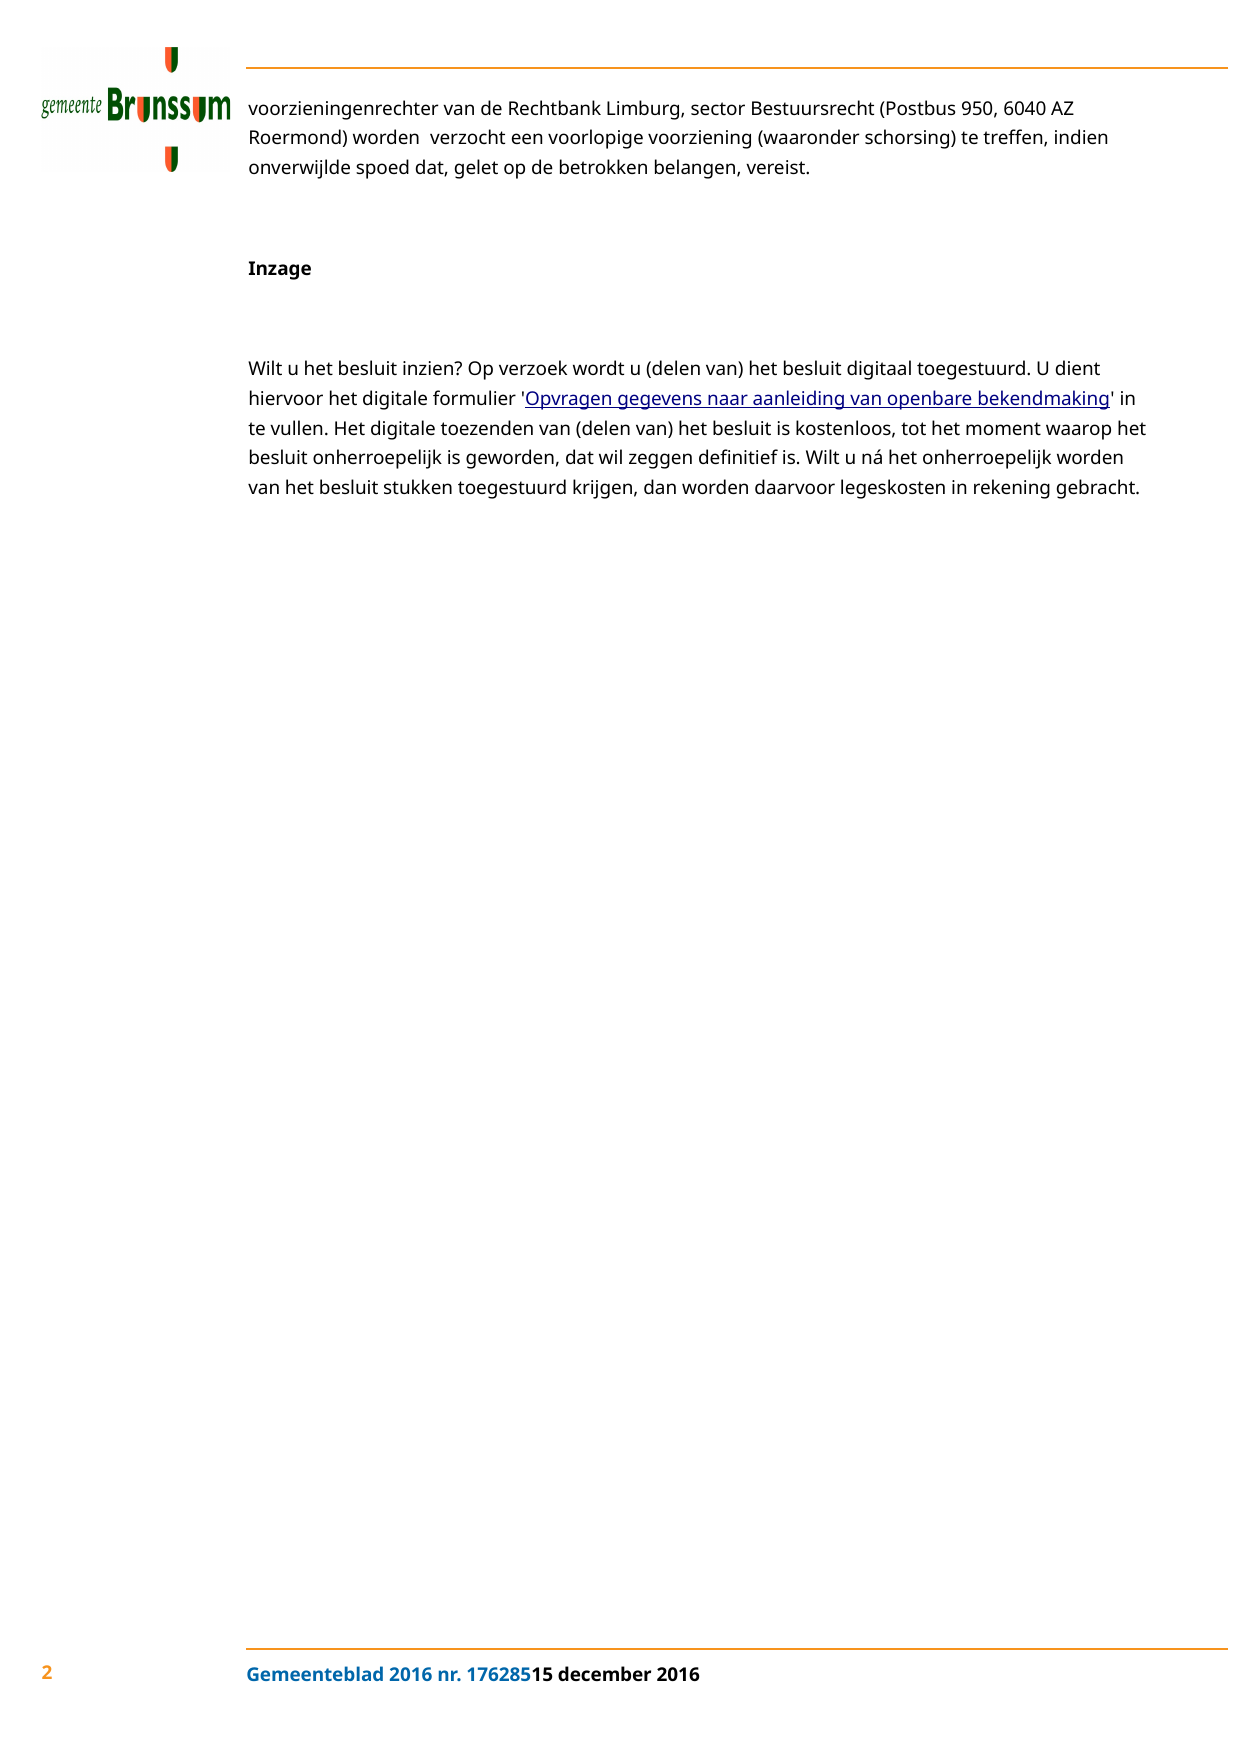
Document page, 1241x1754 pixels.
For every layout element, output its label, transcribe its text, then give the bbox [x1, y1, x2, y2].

text Inzage [248, 255, 1152, 281]
text Wilt u het besluit inzien? Op verzoek wordt u (delen van) het besluit digitaal toegestuurd. U dient hiervoor het digitale formulier 'Opvragen gegevens naar aanleiding van openbare bekendmaking' in te vullen. Het digitale toezenden van (delen van) het besluit is kostenloos, tot het moment waarop het besluit onherroepelijk is geworden, dat wil zeggen definitief is. Wilt u ná het onherroepelijk worden van het besluit stukken toegestuurd krijgen, dan worden daarvoor legeskosten in rekening gebracht. [248, 356, 1152, 500]
text voorzieningenrechter van de Rechtbank Limburg, sector Bestuursrecht (Postbus 950, 6040 AZ Roermond) worden verzocht een voorlopige voorziening (waaronder schorsing) te treffen, indien onverwijlde spoed dat, gelet op de betrokken belangen, vereist. [248, 95, 1152, 180]
picture [41, 47, 231, 172]
